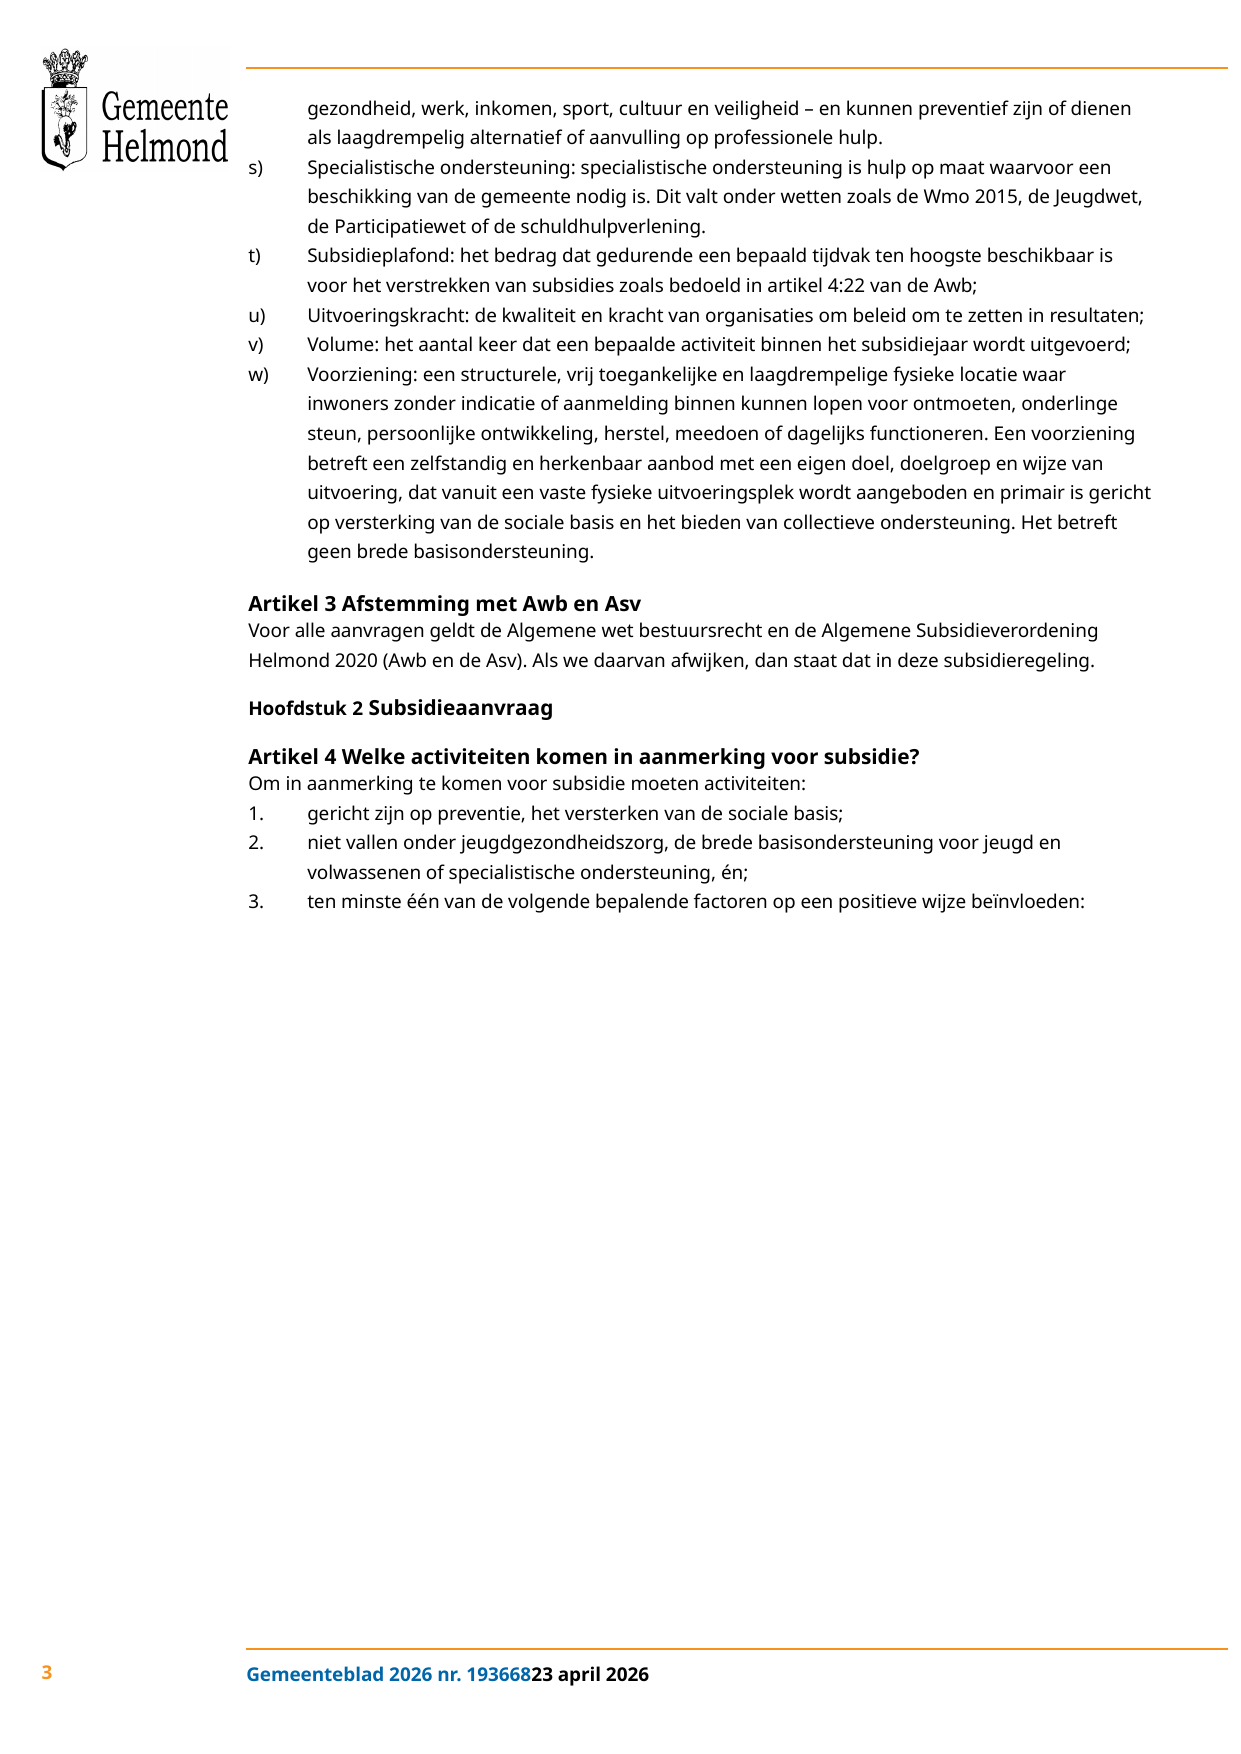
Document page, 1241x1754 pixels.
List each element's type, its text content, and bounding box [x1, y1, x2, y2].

text Artikel 4 Welke activiteiten komen in aanmerking voor subsidie? [248, 742, 1152, 770]
list Subsidieplafond: het bedrag dat gedurende een bepaald tijdvak ten hoogste beschikbaar is voor het verstrekken van subsidies zoals bedoeld in artikel 4:22 van de Awb; [248, 243, 1152, 298]
text Voor alle aanvragen geldt de Algemene wet bestuursrecht en de Algemene Subsidieverordening Helmond 2020 (Awb en de Asv). Als we daarvan afwijken, dan staat dat in deze subsidieregeling. [248, 617, 1152, 673]
list Specialistische ondersteuning: specialistische ondersteuning is hulp op maat waarvoor een beschikking van de gemeente nodig is. Dit valt onder wetten zoals de Wmo 2015, de Jeugdwet, de Participatiewet of de schuldhulpverlening. [248, 154, 1152, 239]
list Uitvoeringskracht: de kwaliteit en kracht van organisaties om beleid om te zetten in resultaten; [248, 302, 1152, 328]
list Voorziening: een structurele, vrij toegankelijke en laagdrempelige fysieke locatie waar inwoners zonder indicatie of aanmelding binnen kunnen lopen voor ontmoeten, onderlinge steun, persoonlijke ontwikkeling, herstel, meedoen of dagelijks functioneren. Een voorziening betreft een zelfstandig en herkenbaar aanbod met een eigen doel, doelgroep en wijze van uitvoering, dat vanuit een vaste fysieke uitvoeringsplek wordt aangeboden en primair is gericht op versterking van de sociale basis en het bieden van collectieve ondersteuning. Het betreft geen brede basisondersteuning. [248, 361, 1152, 564]
picture [41, 47, 231, 172]
list gericht zijn op preventie, het versterken van de sociale basis; [248, 800, 1152, 826]
list Volume: het aantal keer dat een bepaalde activiteit binnen het subsidiejaar wordt uitgevoerd; [248, 331, 1152, 357]
text Om in aanmerking te komen voor subsidie moeten activiteiten: [248, 770, 1152, 796]
list ten minste één van de volgende bepalende factoren op een positieve wijze beïnvloeden: [248, 889, 1152, 914]
list niet vallen onder jeugdgezondheidszorg, de brede basisondersteuning voor jeugd en volwassenen of specialistische ondersteuning, én; [248, 829, 1152, 885]
text Hoofdstuk 2 Subsidieaanvraag [248, 693, 1152, 721]
list gezondheid, werk, inkomen, sport, cultuur en veiligheid – en kunnen preventief zijn of dienen als laagdrempelig alternatief of aanvulling op professionele hulp. [248, 95, 1152, 150]
text Artikel 3 Afstemming met Awb en Asv [248, 589, 1152, 617]
